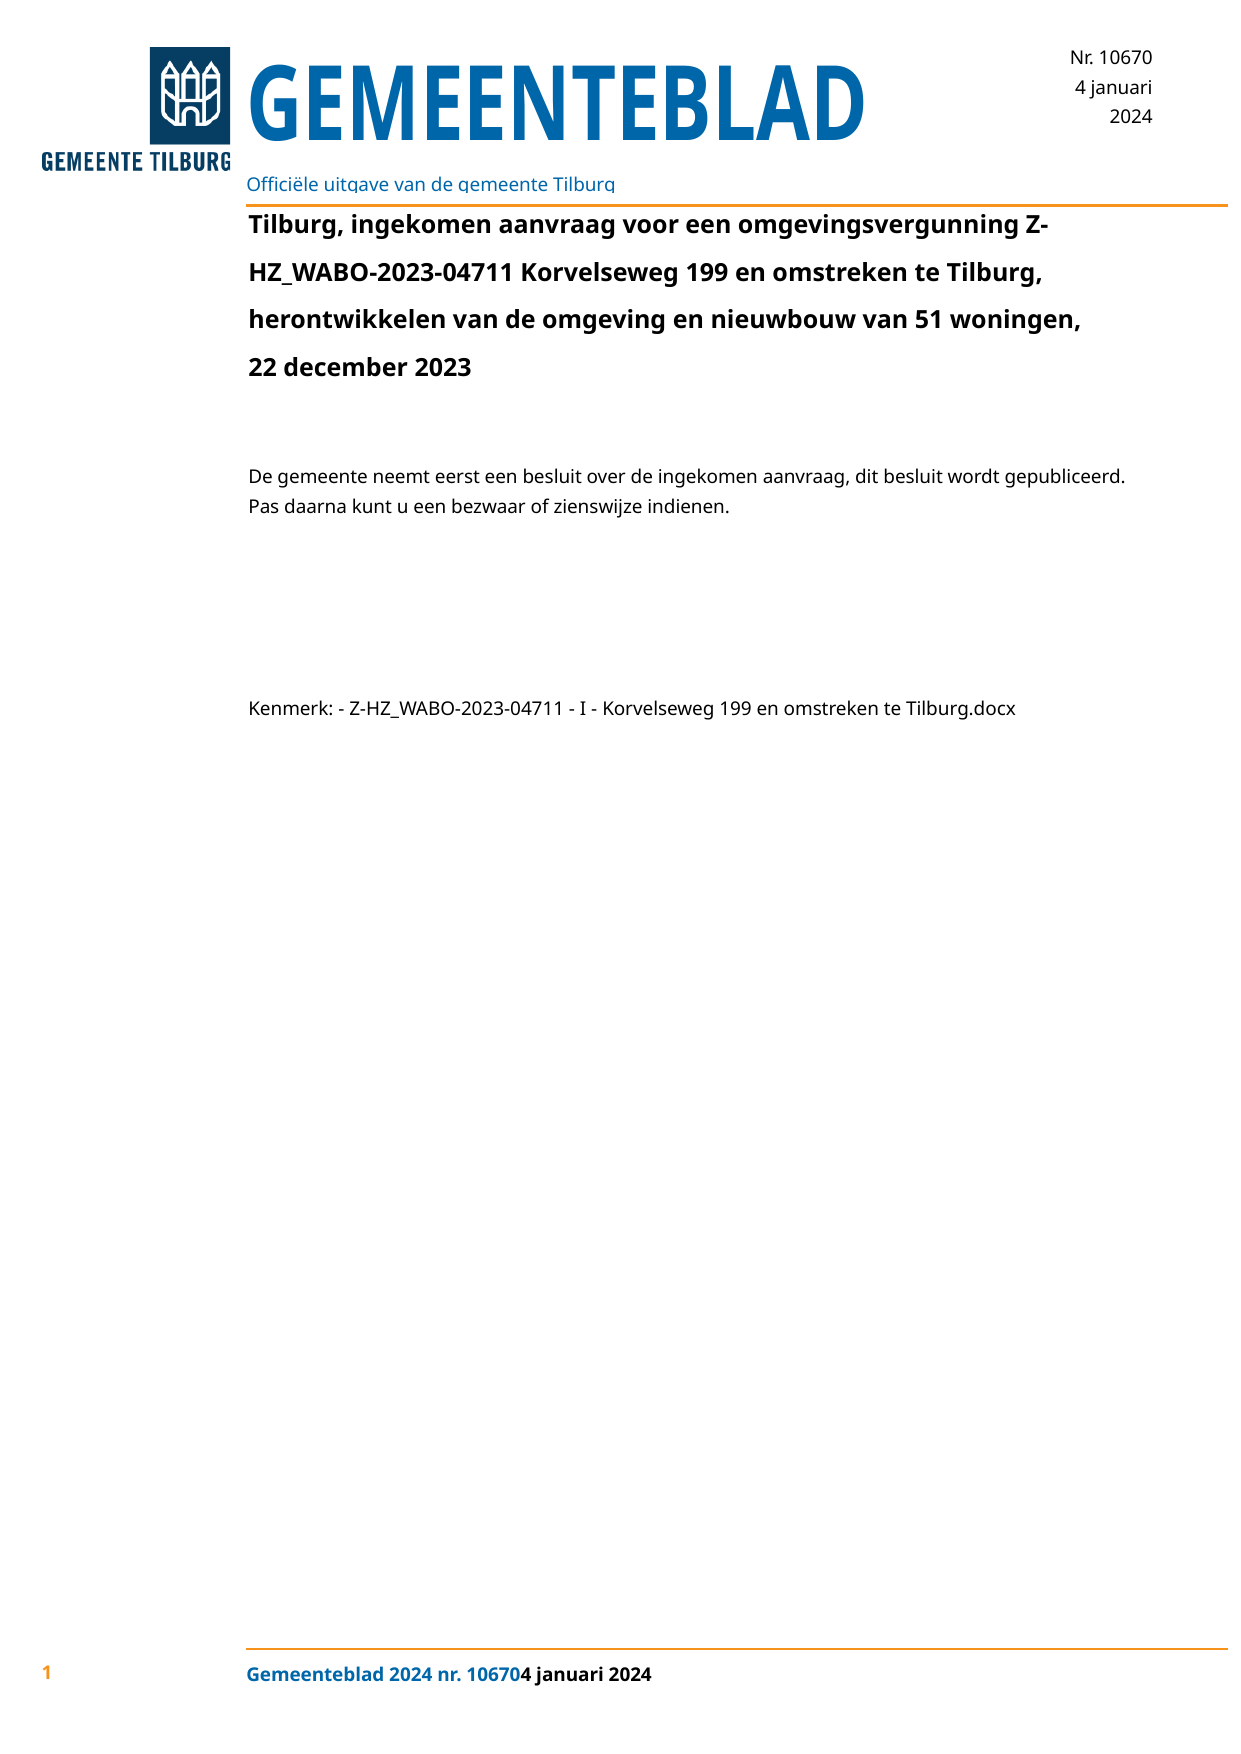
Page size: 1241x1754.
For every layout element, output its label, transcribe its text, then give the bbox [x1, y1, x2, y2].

text De gemeente neemt eerst een besluit over de ingekomen aanvraag, dit besluit wordt gepubliceerd. Pas daarna kunt u een bezwaar of zienswijze indienen. [248, 463, 1152, 519]
text Kenmerk: - Z-HZ_WABO-2023-04711 - I - Korvelseweg 199 en omstreken te Tilburg.docx [248, 695, 1152, 721]
text Tilburg, ingekomen aanvraag voor een omgevingsvergunning Z-HZ_WABO-2023-04711 Korvelseweg 199 en omstreken te Tilburg, herontwikkelen van de omgeving en nieuwbouw van 51 woningen, 22 december 2023 [248, 207, 1152, 384]
picture [41, 47, 231, 172]
